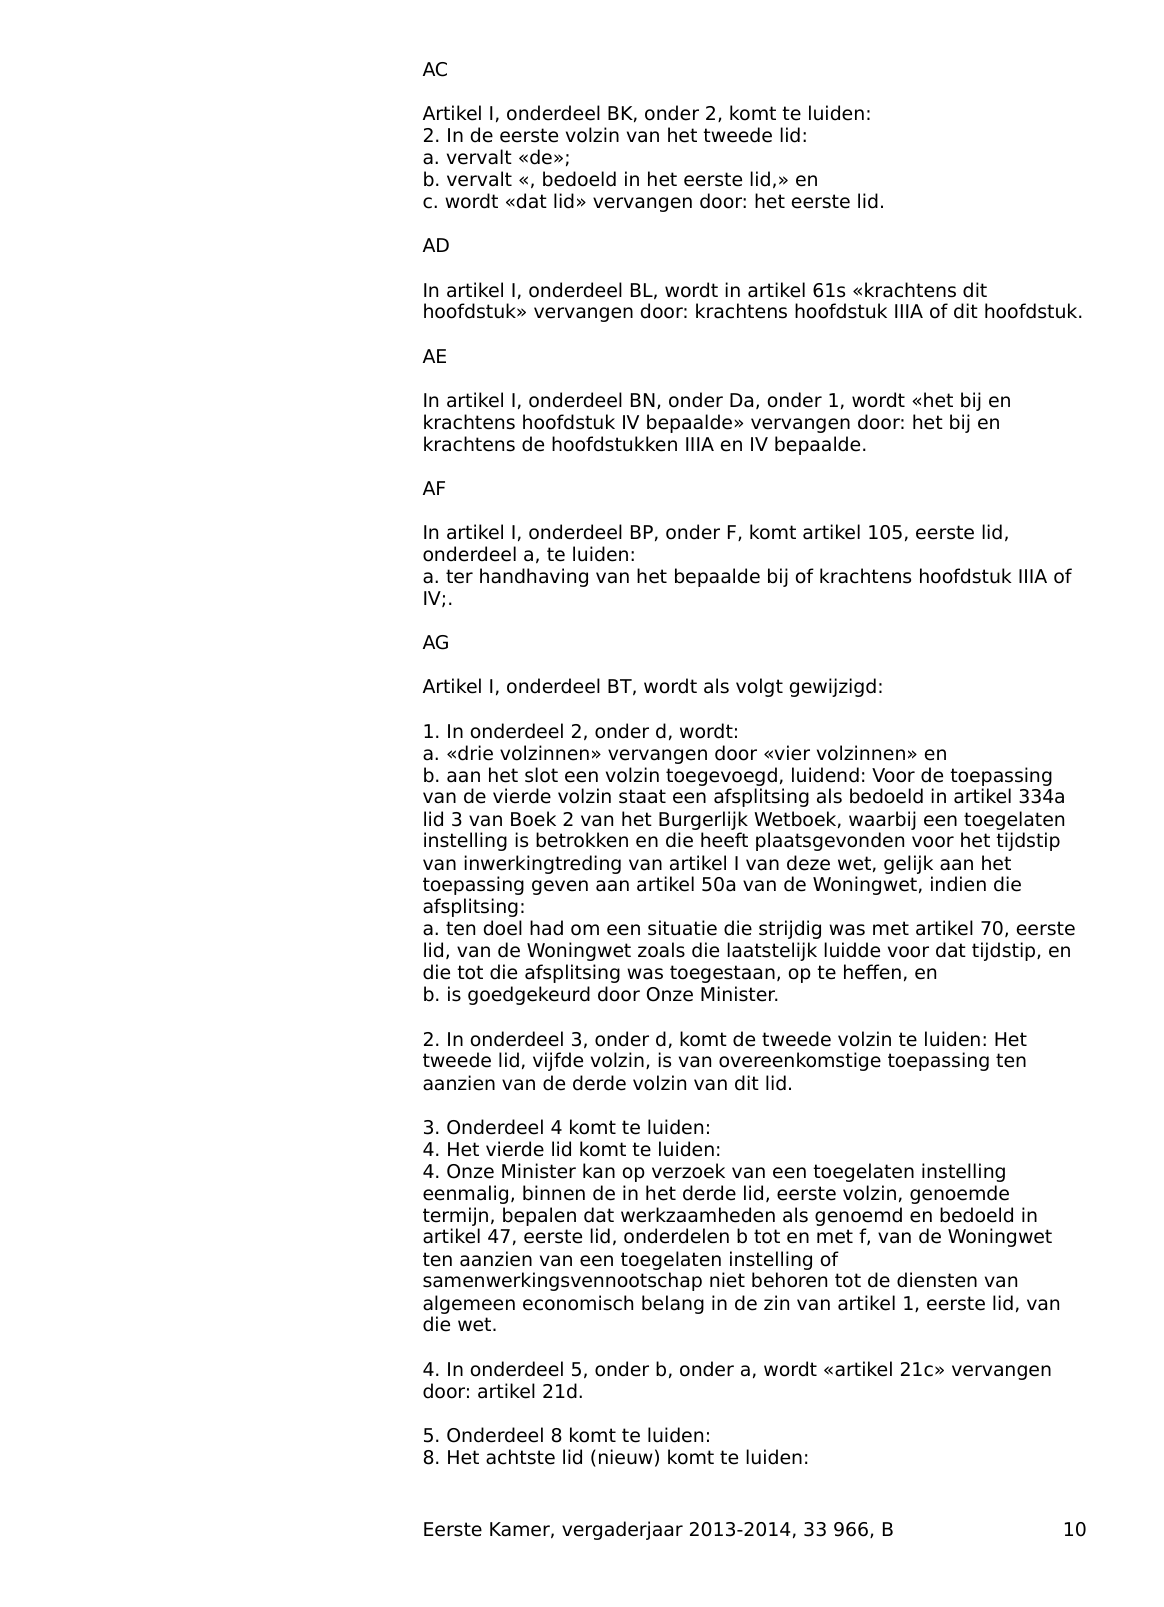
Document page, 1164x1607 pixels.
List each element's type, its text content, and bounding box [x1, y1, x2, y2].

text a. ten doel had om een situatie die strijdig was met artikel 70, eerste lid, van de Woningwet zoals die laatstelijk luidde voor dat tijdstip, en die tot die afsplitsing was toegestaan, op te heffen, en [422, 918, 1087, 984]
text b. is goedgekeurd door Onze Minister. [422, 984, 1087, 1006]
text Artikel I, onderdeel BT, wordt als volgt gewijzigd: [422, 676, 1087, 698]
text In artikel I, onderdeel BP, onder F, komt artikel 105, eerste lid, onderdeel a, te luiden: [422, 522, 1087, 566]
subtitle AG [422, 632, 1087, 654]
text 5. Onderdeel 8 komt te luiden: [422, 1425, 1087, 1447]
text 2. In de eerste volzin van het tweede lid: [422, 125, 1087, 147]
subtitle AE [422, 346, 1087, 368]
text 4. Onze Minister kan op verzoek van een toegelaten instelling eenmalig, binnen de in het derde lid, eerste volzin, genoemde termijn, bepalen dat werkzaamheden als genoemd en bedoeld in artikel 47, eerste lid, onderdelen b tot en met f, van de Woningwet ten aanzien van een toegelaten instelling of samenwerkingsvennootschap niet behoren tot de diensten van algemeen economisch belang in de zin van artikel 1, eerste lid, van die wet. [422, 1161, 1087, 1336]
text c. wordt «dat lid» vervangen door: het eerste lid. [422, 191, 1087, 213]
text 1. In onderdeel 2, onder d, wordt: [422, 721, 1087, 742]
text In artikel I, onderdeel BN, onder Da, onder 1, wordt «het bij en krachtens hoofdstuk IV bepaalde» vervangen door: het bij en krachtens de hoofdstukken IIIA en IV bepaalde. [422, 390, 1087, 456]
subtitle AF [422, 478, 1087, 500]
text Artikel I, onderdeel BK, onder 2, komt te luiden: [422, 103, 1087, 125]
text 2. In onderdeel 3, onder d, komt de tweede volzin te luiden: Het tweede lid, vijfde volzin, is van overeenkomstige toepassing ten aanzien van de derde volzin van dit lid. [422, 1028, 1087, 1094]
text b. vervalt «, bedoeld in het eerste lid,» en [422, 169, 1087, 191]
subtitle AD [422, 235, 1087, 257]
text 8. Het achtste lid (nieuw) komt te luiden: [422, 1447, 1087, 1469]
subtitle AC [422, 59, 1087, 81]
text a. ter handhaving van het bepaalde bij of krachtens hoofdstuk IIIA of IV;. [422, 566, 1087, 610]
text 4. In onderdeel 5, onder b, onder a, wordt «artikel 21c» vervangen door: artikel 21d. [422, 1358, 1087, 1402]
text a. «drie volzinnen» vervangen door «vier volzinnen» en [422, 742, 1087, 764]
text 4. Het vierde lid komt te luiden: [422, 1138, 1087, 1161]
text a. vervalt «de»; [422, 147, 1087, 169]
text b. aan het slot een volzin toegevoegd, luidend: Voor de toepassing van de vierde volzin staat een afsplitsing als bedoeld in artikel 334a lid 3 van Boek 2 van het Burgerlijk Wetboek, waarbij een toegelaten instelling is betrokken en die heeft plaatsgevonden voor het tijdstip van inwerkingtreding van artikel I van deze wet, gelijk aan het toepassing geven aan artikel 50a van de Woningwet, indien die afsplitsing: [422, 764, 1087, 918]
text 3. Onderdeel 4 komt te luiden: [422, 1117, 1087, 1138]
text In artikel I, onderdeel BL, wordt in artikel 61s «krachtens dit hoofdstuk» vervangen door: krachtens hoofdstuk IIIA of dit hoofdstuk. [422, 279, 1087, 323]
